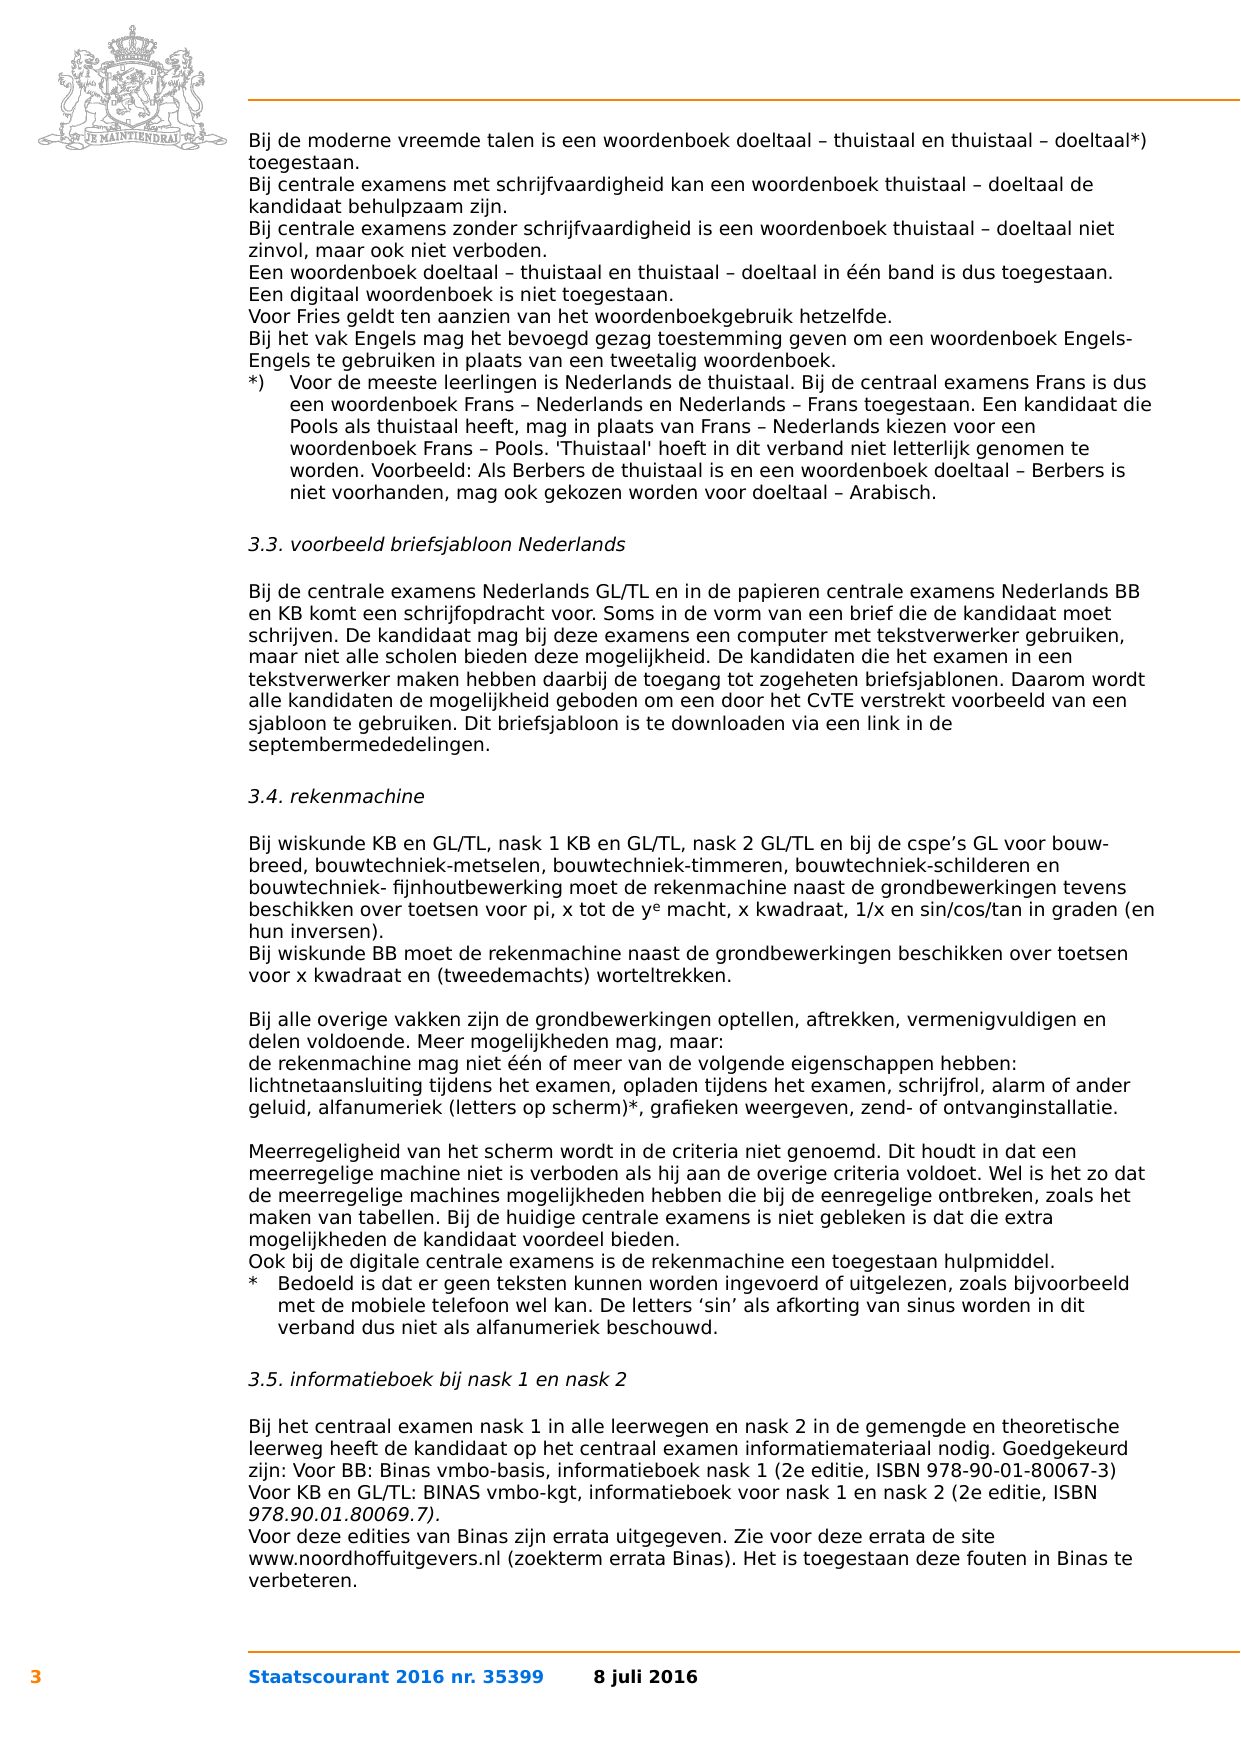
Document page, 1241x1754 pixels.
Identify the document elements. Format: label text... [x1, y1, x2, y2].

text de rekenmachine mag niet één of meer van de volgende eigenschappen hebben: lichtnetaansluiting tijdens het examen, opladen tijdens het examen, schrijfrol, alarm of ander geluid, alfanumeriek (letters op scherm)*, grafieken weergeven, zend- of ontvanginstallatie. [248, 1053, 1163, 1119]
text Bij wiskunde KB en GL/TL, nask 1 KB en GL/TL, nask 2 GL/TL en bij de cspe’s GL voor bouw-breed, bouwtechniek-metselen, bouwtechniek-timmeren, bouwtechniek-schilderen en bouwtechniek- fijnhoutbewerking moet de rekenmachine naast de grondbewerkingen tevens beschikken over toetsen voor pi, x tot de ye macht, x kwadraat, 1/x en sin/cos/tan in graden (en hun inversen). [248, 833, 1163, 943]
text Bij het centraal examen nask 1 in alle leerwegen en nask 2 in de gemengde en theoretische leerweg heeft de kandidaat op het centraal examen informatiemateriaal nodig. Goedgekeurd zijn: Voor BB: Binas vmbo-basis, informatieboek nask 1 (2e editie, ISBN 978-90-01-80067-3) [248, 1416, 1163, 1482]
text Ook bij de digitale centrale examens is de rekenmachine een toegestaan hulpmiddel. [248, 1251, 1163, 1273]
text Voor deze edities van Binas zijn errata uitgegeven. Zie voor deze errata de site www.noordhoffuitgevers.nl (zoekterm errata Binas). Het is toegestaan deze fouten in Binas te verbeteren. [248, 1526, 1163, 1591]
text Voor KB en GL/TL: BINAS vmbo-kgt, informatieboek voor nask 1 en nask 2 (2e editie, ISBN 978.90.01.80069.7). [248, 1482, 1163, 1526]
text Bij centrale examens zonder schrijfvaardigheid is een woordenboek thuistaal – doeltaal niet zinvol, maar ook niet verboden. [248, 218, 1163, 262]
text *) Voor de meeste leerlingen is Nederlands de thuistaal. Bij de centraal examens Frans is dus een woordenboek Frans – Nederlands en Nederlands – Frans toegestaan. Een kandidaat die Pools als thuistaal heeft, mag in plaats van Frans – Nederlands kiezen voor een woordenboek Frans – Pools. 'Thuistaal' hoeft in dit verband niet letterlijk genomen te worden. Voorbeeld: Als Berbers de thuistaal is en een woordenboek doeltaal – Berbers is niet voorhanden, mag ook gekozen worden voor doeltaal – Arabisch. [248, 372, 1163, 503]
text Bij wiskunde BB moet de rekenmachine naast de grondbewerkingen beschikken over toetsen voor x kwadraat en (tweedemachts) worteltrekken. [248, 943, 1163, 987]
text Voor Fries geldt ten aanzien van het woordenboekgebruik hetzelfde. [248, 306, 1163, 328]
text * Bedoeld is dat er geen teksten kunnen worden ingevoerd of uitgelezen, zoals bijvoorbeeld met de mobiele telefoon wel kan. De letters ‘sin’ als afkorting van sinus worden in dit verband dus niet als alfanumeriek beschouwd. [248, 1273, 1163, 1339]
subtitle 3.5. informatieboek bij nask 1 en nask 2 [248, 1369, 1163, 1391]
text Meerregeligheid van het scherm wordt in de criteria niet genoemd. Dit houdt in dat een meerregelige machine niet is verboden als hij aan de overige criteria voldoet. Wel is het zo dat de meerregelige machines mogelijkheden hebben die bij de eenregelige ontbreken, zoals het maken van tabellen. Bij de huidige centrale examens is niet gebleken is dat die extra mogelijkheden de kandidaat voordeel bieden. [248, 1141, 1163, 1251]
text Een digitaal woordenboek is niet toegestaan. [248, 284, 1163, 306]
text Een woordenboek doeltaal – thuistaal en thuistaal – doeltaal in één band is dus toegestaan. [248, 262, 1163, 284]
text Bij het vak Engels mag het bevoegd gezag toestemming geven om een woordenboek Engels-Engels te gebruiken in plaats van een tweetalig woordenboek. [248, 328, 1163, 372]
text Bij centrale examens met schrijfvaardigheid kan een woordenboek thuistaal – doeltaal de kandidaat behulpzaam zijn. [248, 174, 1163, 218]
subtitle 3.4. rekenmachine [248, 786, 1163, 808]
text Bij alle overige vakken zijn de grondbewerkingen optellen, aftrekken, vermenigvuldigen en delen voldoende. Meer mogelijkheden mag, maar: [248, 1009, 1163, 1053]
text Bij de centrale examens Nederlands GL/TL en in de papieren centrale examens Nederlands BB en KB komt een schrijfopdracht voor. Soms in de vorm van een brief die de kandidaat moet schrijven. De kandidaat mag bij deze examens een computer met tekstverwerker gebruiken, maar niet alle scholen bieden deze mogelijkheid. De kandidaten die het examen in een tekstverwerker maken hebben daarbij de toegang tot zogeheten briefsjablonen. Daarom wordt alle kandidaten de mogelijkheid geboden om een door het CvTE verstrekt voorbeeld van een sjabloon te gebruiken. Dit briefsjabloon is te downloaden via een link in de septembermededelingen. [248, 581, 1163, 756]
subtitle 3.3. voorbeeld briefsjabloon Nederlands [248, 533, 1163, 556]
text Bij de moderne vreemde talen is een woordenboek doeltaal – thuistaal en thuistaal – doeltaal*) toegestaan. [248, 130, 1163, 174]
picture [38, 25, 227, 150]
